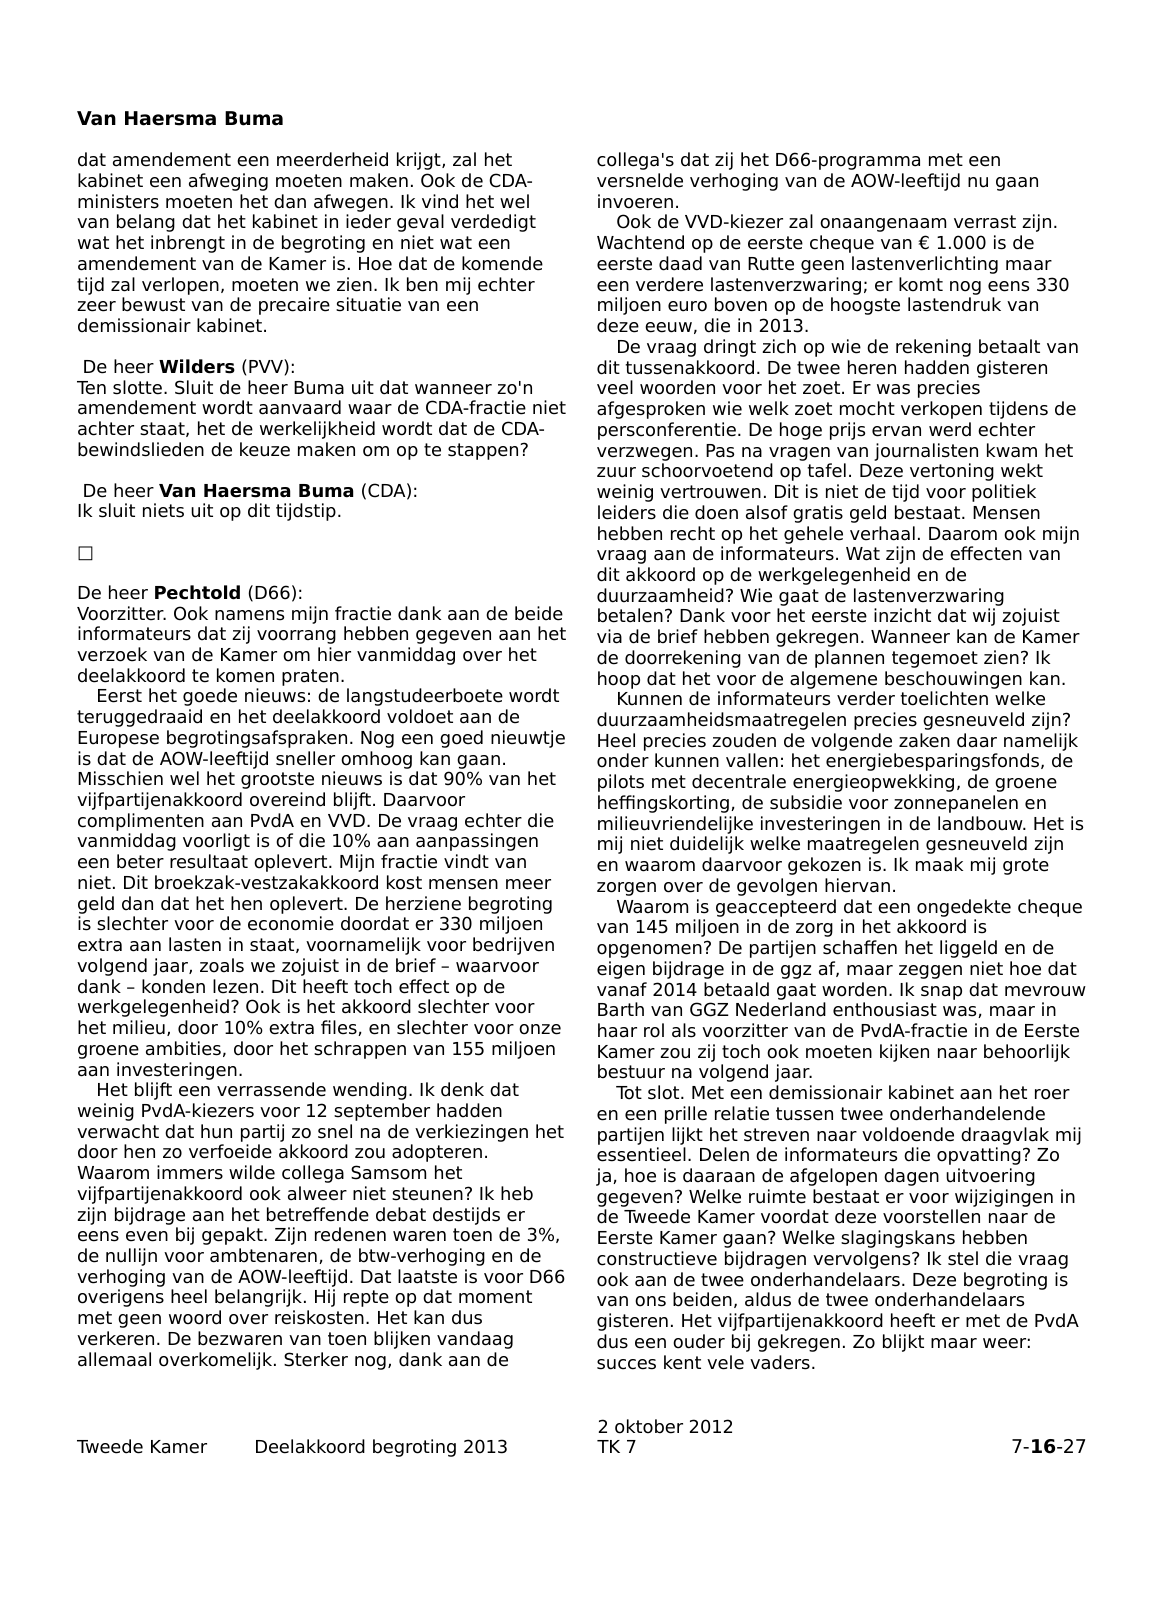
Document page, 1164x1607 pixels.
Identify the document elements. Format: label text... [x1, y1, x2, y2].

text □ [77, 542, 567, 563]
text Kunnen de informateurs verder toelichten welke duurzaamheidsmaatregelen precies gesneuveld zijn? Heel precies zouden de volgende zaken daar namelijk onder kunnen vallen: het energiebesparingsfonds, de pilots met decentrale energieopwekking, de groene heffingskorting, de subsidie voor zonnepanelen en milieuvriendelijke investeringen in de landbouw. Het is mij niet duidelijk welke maatregelen gesneuveld zijn en waarom daarvoor gekozen is. Ik maak mij grote zorgen over de gevolgen hiervan. [596, 689, 1087, 896]
text Ik sluit niets uit op dit tijdstip. [77, 501, 567, 522]
text Het blijft een verrassende wending. Ik denk dat weinig PvdA-kiezers voor 12 september hadden verwacht dat hun partij zo snel na de verkiezingen het door hen zo verfoeide akkoord zou adopteren. Waarom immers wilde collega Samsom het vijfpartijenakkoord ook alweer niet steunen? Ik heb zijn bijdrage aan het betreffende debat destijds er eens even bij gepakt. Zijn redenen waren toen de 3%, de nullijn voor ambtenaren, de btw-verhoging en de verhoging van de AOW-leeftijd. Dat laatste is voor D66 overigens heel belangrijk. Hij repte op dat moment met geen woord over reiskosten. Het kan dus verkeren. De bezwaren van toen blijken vandaag allemaal overkomelijk. Sterker nog, dank aan de [77, 1080, 567, 1370]
text De heer Van Haersma Buma (CDA): [77, 480, 567, 501]
text collega's dat zij het D66-programma met een versnelde verhoging van de AOW-leeftijd nu gaan invoeren. [596, 150, 1087, 212]
text De heer Pechtold (D66): [77, 583, 567, 603]
text Tot slot. Met een demissionair kabinet aan het roer en een prille relatie tussen twee onderhandelende partijen lijkt het streven naar voldoende draagvlak mij essentieel. Delen de informateurs die opvatting? Zo ja, hoe is daaraan de afgelopen dagen uitvoering gegeven? Welke ruimte bestaat er voor wijzigingen in de Tweede Kamer voordat deze voorstellen naar de Eerste Kamer gaan? Welke slagingskans hebben constructieve bijdragen vervolgens? Ik stel die vraag ook aan de twee onderhandelaars. Deze begroting is van ons beiden, aldus de twee onderhandelaars gisteren. Het vijfpartijenakkoord heeft er met de PvdA dus een ouder bij gekregen. Zo blijkt maar weer: succes kent vele vaders. [596, 1083, 1087, 1373]
text Voorzitter. Ook namens mijn fractie dank aan de beide informateurs dat zij voorrang hebben gegeven aan het verzoek van de Kamer om hier vanmiddag over het deelakkoord te komen praten. [77, 603, 567, 686]
text De heer Wilders (PVV): [77, 357, 567, 377]
text dat amendement een meerderheid krijgt, zal het kabinet een afweging moeten maken. Ook de CDA-ministers moeten het dan afwegen. Ik vind het wel van belang dat het kabinet in ieder geval verdedigt wat het inbrengt in de begroting en niet wat een amendement van de Kamer is. Hoe dat de komende tijd zal verlopen, moeten we zien. Ik ben mij echter zeer bewust van de precaire situatie van een demissionair kabinet. [77, 150, 567, 337]
text Eerst het goede nieuws: de langstudeerboete wordt teruggedraaid en het deelakkoord voldoet aan de Europese begrotingsafspraken. Nog een goed nieuwtje is dat de AOW-leeftijd sneller omhoog kan gaan. Misschien wel het grootste nieuws is dat 90% van het vijfpartijenakkoord overeind blijft. Daarvoor complimenten aan PvdA en VVD. De vraag echter die vanmiddag voorligt is of die 10% aan aanpassingen een beter resultaat oplevert. Mijn fractie vindt van niet. Dit broekzak-vestzakakkoord kost mensen meer geld dan dat het hen oplevert. De herziene begroting is slechter voor de economie doordat er 330 miljoen extra aan lasten in staat, voornamelijk voor bedrijven volgend jaar, zoals we zojuist in de brief – waarvoor dank – konden lezen. Dit heeft toch effect op de werkgelegenheid? Ook is het akkoord slechter voor het milieu, door 10% extra files, en slechter voor onze groene ambities, door het schrappen van 155 miljoen aan investeringen. [77, 686, 567, 1080]
text Ook de VVD-kiezer zal onaangenaam verrast zijn. Wachtend op de eerste cheque van € 1.000 is de eerste daad van Rutte geen lastenverlichting maar een verdere lastenverzwaring; er komt nog eens 330 miljoen euro boven op de hoogste lastendruk van deze eeuw, die in 2013. [596, 212, 1087, 337]
text Ten slotte. Sluit de heer Buma uit dat wanneer zo'n amendement wordt aanvaard waar de CDA-fractie niet achter staat, het de werkelijkheid wordt dat de CDA- bewindslieden de keuze maken om op te stappen? [77, 377, 567, 460]
text Waarom is geaccepteerd dat een ongedekte cheque van 145 miljoen in de zorg in het akkoord is opgenomen? De partijen schaffen het liggeld en de eigen bijdrage in de ggz af, maar zeggen niet hoe dat vanaf 2014 betaald gaat worden. Ik snap dat mevrouw Barth van GGZ Nederland enthousiast was, maar in haar rol als voorzitter van de PvdA-fractie in de Eerste Kamer zou zij toch ook moeten kijken naar behoorlijk bestuur na volgend jaar. [596, 896, 1087, 1083]
text De vraag dringt zich op wie de rekening betaalt van dit tussenakkoord. De twee heren hadden gisteren veel woorden voor het zoet. Er was precies afgesproken wie welk zoet mocht verkopen tijdens de persconferentie. De hoge prijs ervan werd echter verzwegen. Pas na vragen van journalisten kwam het zuur schoorvoetend op tafel. Deze vertoning wekt weinig vertrouwen. Dit is niet de tijd voor politiek leiders die doen alsof gratis geld bestaat. Mensen hebben recht op het gehele verhaal. Daarom ook mijn vraag aan de informateurs. Wat zijn de effecten van dit akkoord op de werkgelegenheid en de duurzaamheid? Wie gaat de lastenverzwaring betalen? Dank voor het eerste inzicht dat wij zojuist via de brief hebben gekregen. Wanneer kan de Kamer de doorrekening van de plannen tegemoet zien? Ik hoop dat het voor de algemene beschouwingen kan. [596, 337, 1087, 689]
